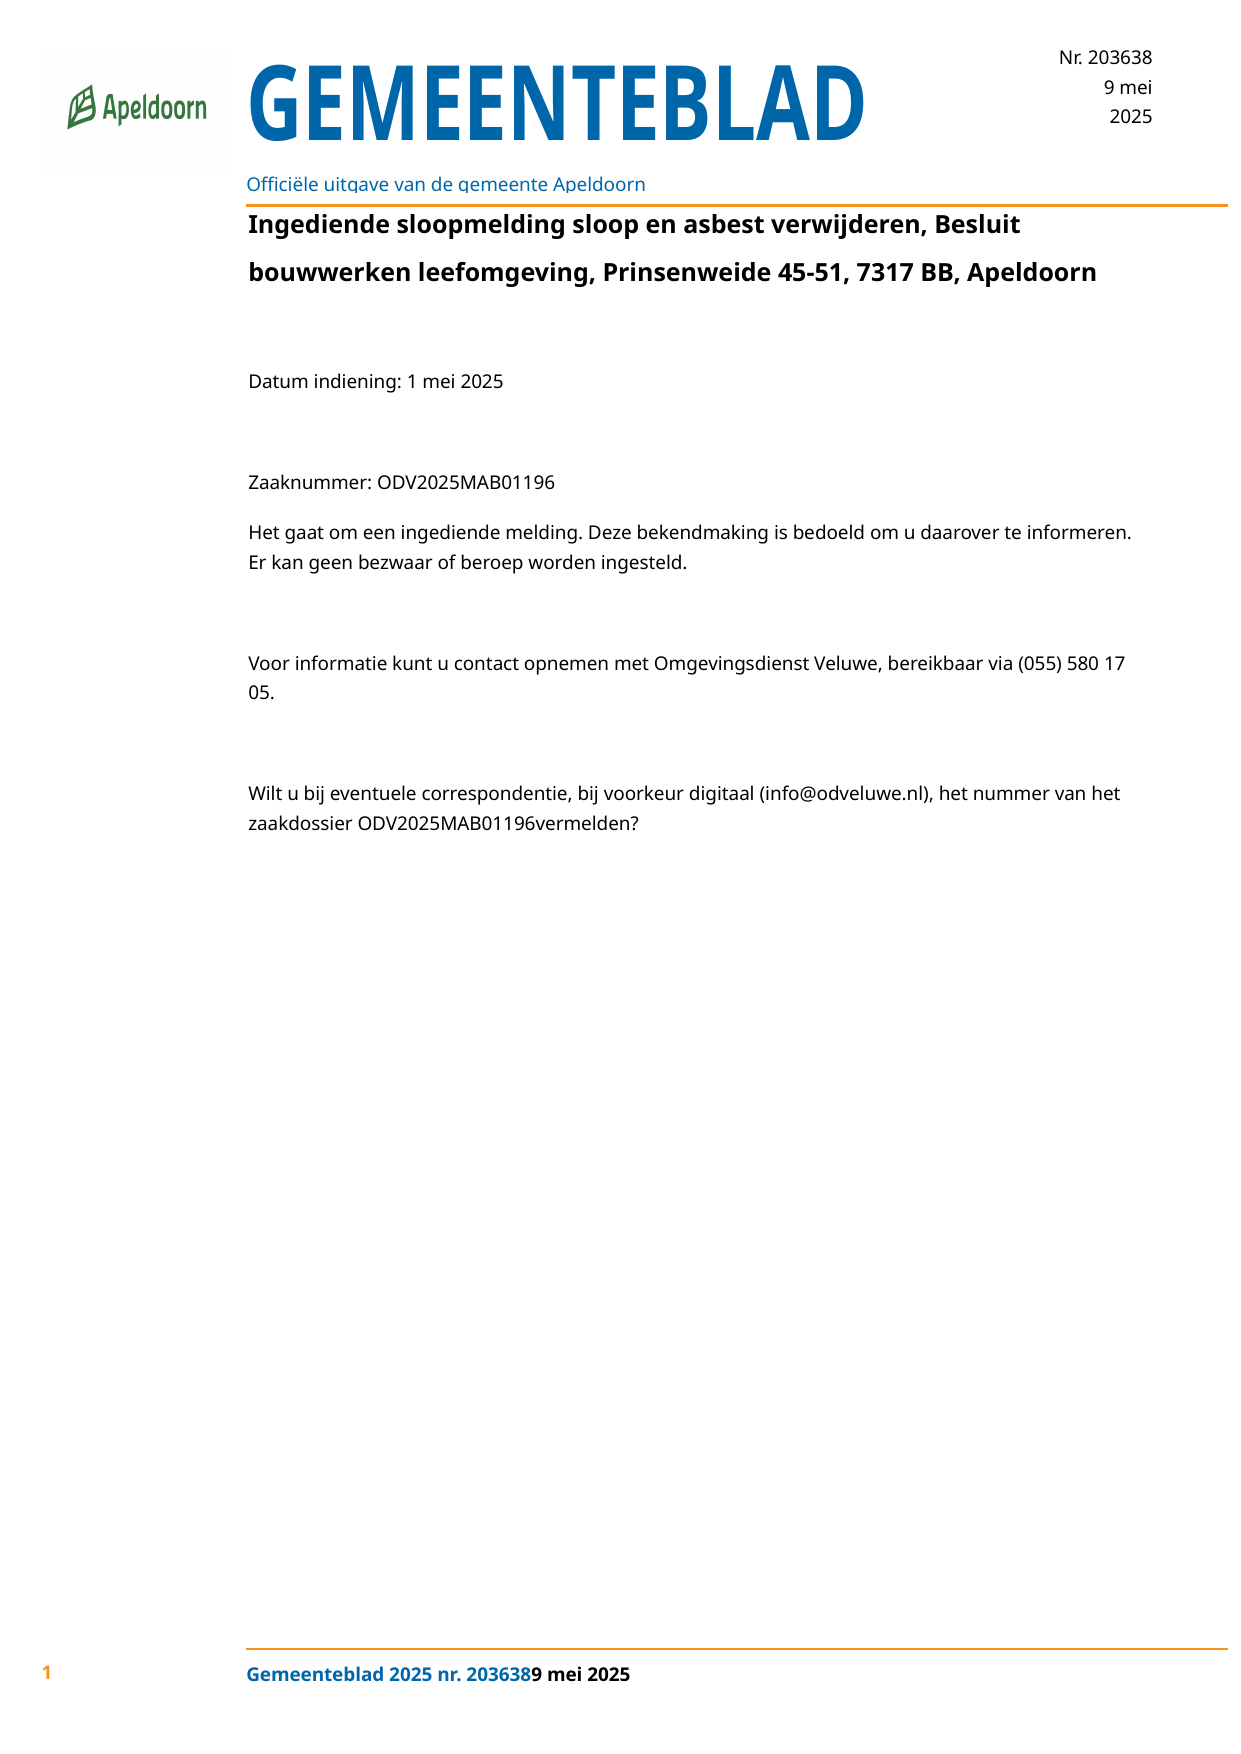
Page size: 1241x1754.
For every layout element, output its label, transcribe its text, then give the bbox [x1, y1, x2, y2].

text Ingediende sloopmelding sloop en asbest verwijderen, Besluit bouwwerken leefomgeving, Prinsenweide 45-51, 7317 BB, Apeldoorn [248, 207, 1152, 288]
text Voor informatie kunt u contact opnemen met Omgevingsdienst Veluwe, bereikbaar via (055) 580 17 05. [248, 650, 1152, 705]
picture [41, 47, 231, 172]
text Wilt u bij eventuele correspondentie, bij voorkeur digitaal (info@odveluwe.nl), het nummer van het zaakdossier ODV2025MAB01196vermelden? [248, 780, 1152, 836]
text Datum indiening: 1 mei 2025 [248, 368, 1152, 394]
text Zaaknummer: ODV2025MAB01196 [248, 469, 1152, 495]
text Het gaat om een ingediende melding. Deze bekendmaking is bedoeld om u daarover te informeren. Er kan geen bezwaar of beroep worden ingesteld. [248, 519, 1152, 575]
